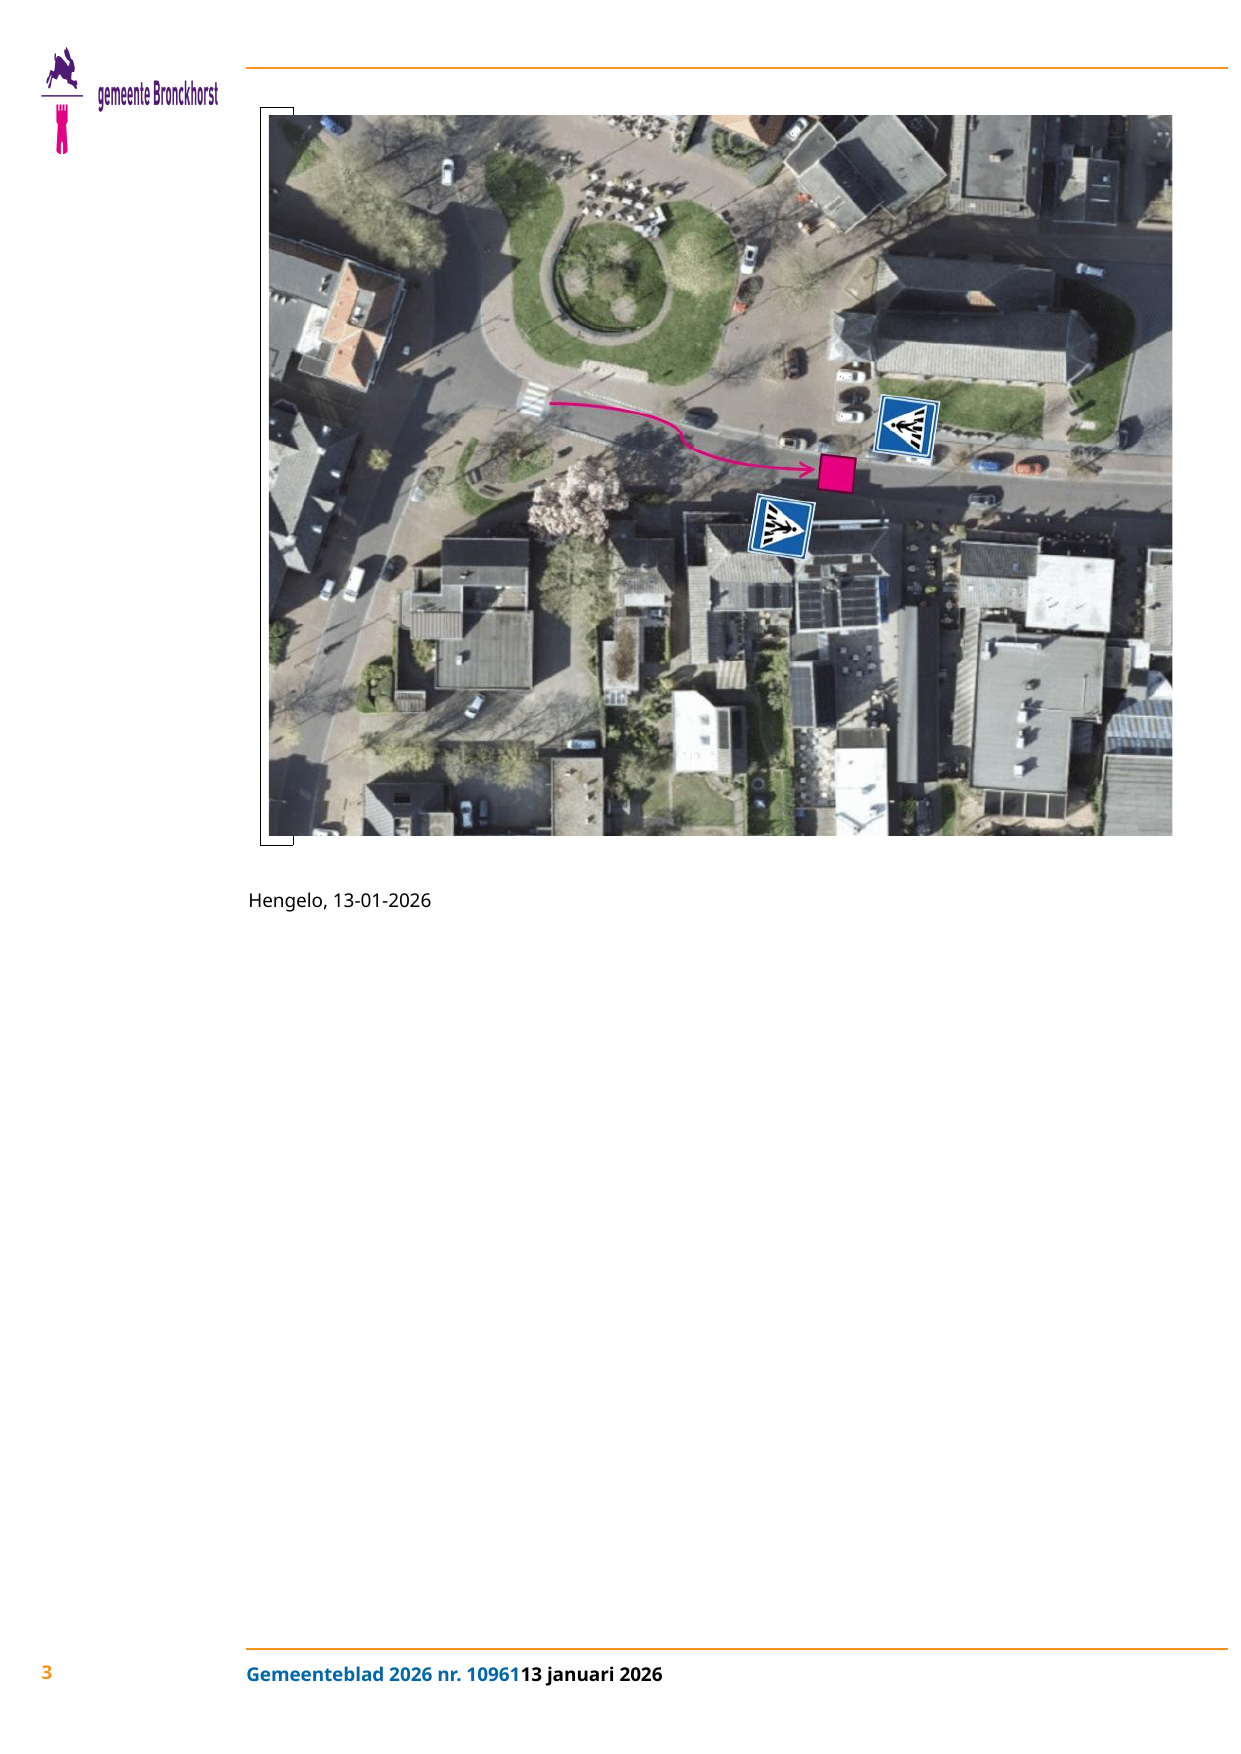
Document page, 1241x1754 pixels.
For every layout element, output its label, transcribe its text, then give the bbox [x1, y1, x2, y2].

picture [41, 47, 231, 172]
text Hengelo, 13-01-2026 [248, 887, 1152, 912]
picture [268, 115, 1173, 836]
